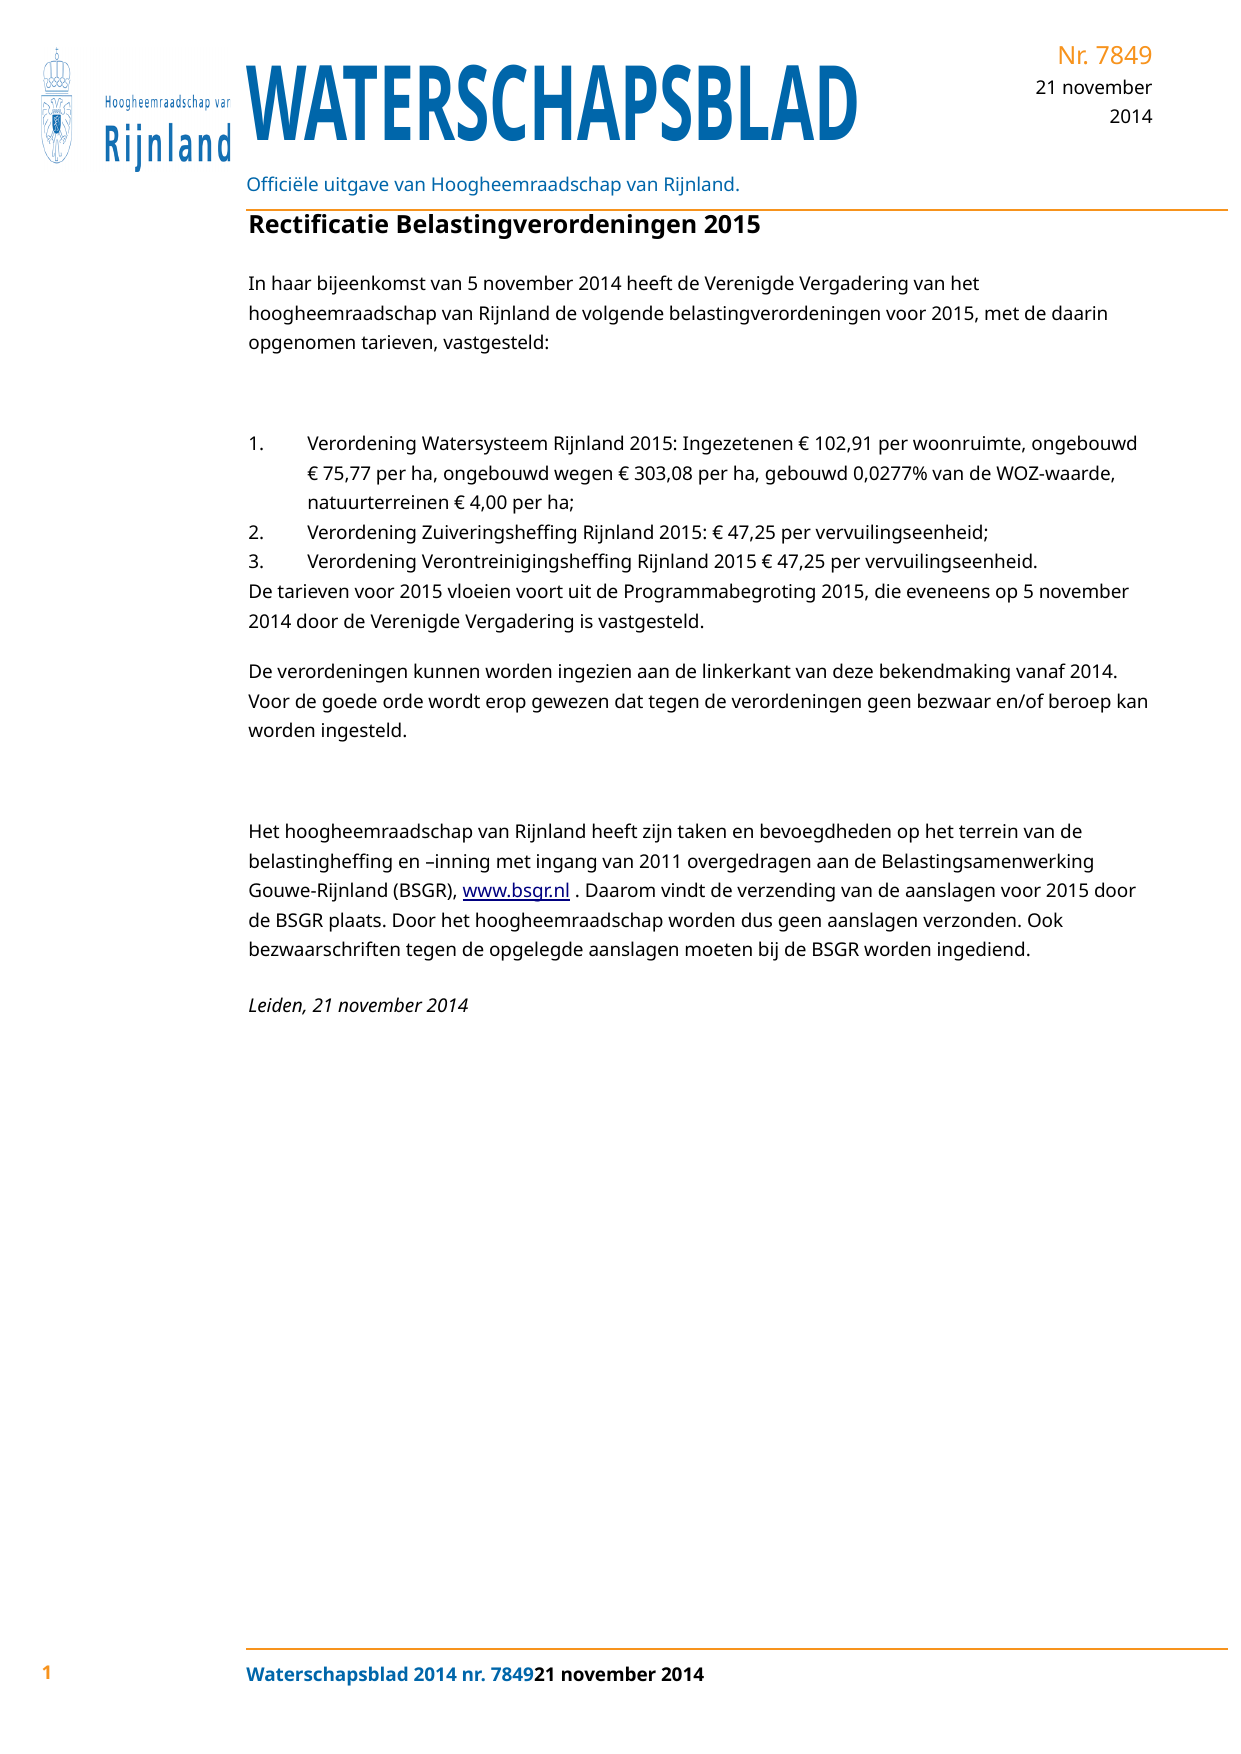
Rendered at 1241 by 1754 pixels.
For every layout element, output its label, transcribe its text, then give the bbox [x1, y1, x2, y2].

list Verordening Watersysteem Rijnland 2015: Ingezetenen € 102,91 per woonruimte, ongebouwd € 75,77 per ha, ongebouwd wegen € 303,08 per ha, gebouwd 0,0277% van de WOZ-waarde, natuurterreinen € 4,00 per ha; [248, 430, 1152, 515]
text Leiden, 21 november 2014 [248, 992, 1152, 1018]
text In haar bijeenkomst van 5 november 2014 heeft de Verenigde Vergadering van het hoogheemraadschap van Rijnland de volgende belastingverordeningen voor 2015, met de daarin opgenomen tarieven, vastgesteld: [248, 270, 1152, 355]
picture [41, 47, 231, 172]
text De tarieven voor 2015 vloeien voort uit de Programmabegroting 2015, die eveneens op 5 november 2014 door de Verenigde Vergadering is vastgesteld. [248, 578, 1152, 633]
list Verordening Verontreinigingsheffing Rijnland 2015 € 47,25 per vervuilingseenheid. [248, 549, 1152, 574]
list Verordening Zuiveringsheffing Rijnland 2015: € 47,25 per vervuilingseenheid; [248, 519, 1152, 545]
text Het hoogheemraadschap van Rijnland heeft zijn taken en bevoegdheden op het terrein van de belastingheffing en –inning met ingang van 2011 overgedragen aan de Belastingsamenwerking Gouwe-Rijnland (BSGR), www.bsgr.nl . Daarom vindt de verzending van de aanslagen voor 2015 door de BSGR plaats. Door het hoogheemraadschap worden dus geen aanslagen verzonden. Ook bezwaarschriften tegen de opgelegde aanslagen moeten bij de BSGR worden ingediend. [248, 818, 1152, 962]
text Rectificatie Belastingverordeningen 2015 [248, 211, 1152, 241]
text De verordeningen kunnen worden ingezien aan de linkerkant van deze bekendmaking vanaf 2014. Voor de goede orde wordt erop gewezen dat tegen de verordeningen geen bezwaar en/of beroep kan worden ingesteld. [248, 658, 1152, 743]
